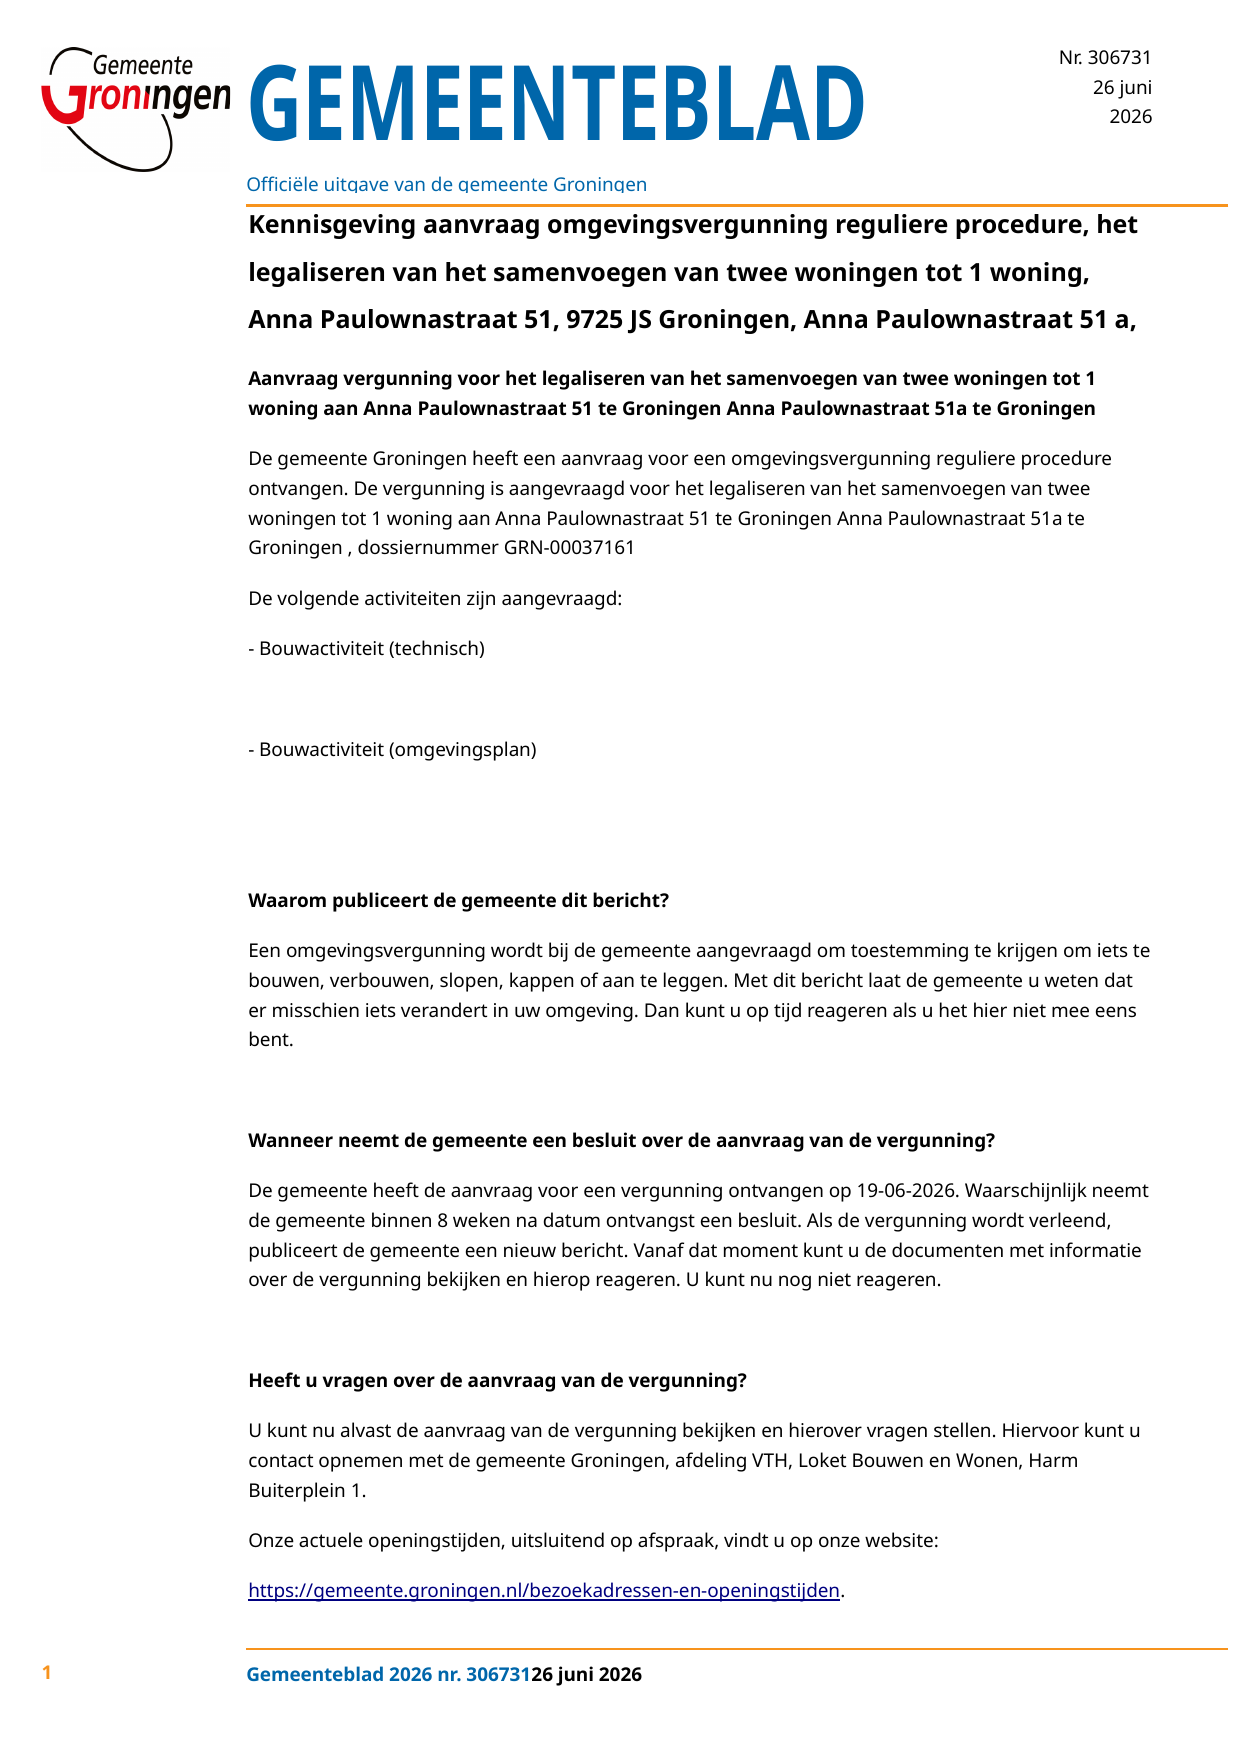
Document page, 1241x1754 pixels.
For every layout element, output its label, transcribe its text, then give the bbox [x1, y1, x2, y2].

text - Bouwactiviteit (technisch) [248, 635, 1152, 661]
text De gemeente Groningen heeft een aanvraag voor een omgevingsvergunning reguliere procedure ontvangen. De vergunning is aangevraagd voor het legaliseren van het samenvoegen van twee woningen tot 1 woning aan Anna Paulownastraat 51 te Groningen Anna Paulownastraat 51a te Groningen , dossiernummer GRN-00037161 [248, 446, 1152, 560]
text Een omgevingsvergunning wordt bij de gemeente aangevraagd om toestemming te krijgen om iets te bouwen, verbouwen, slopen, kappen of aan te leggen. Met dit bericht laat de gemeente u weten dat er misschien iets verandert in uw omgeving. Dan kunt u op tijd reageren als u het hier niet mee eens bent. [248, 938, 1152, 1052]
text Wanneer neemt de gemeente een besluit over de aanvraag van de vergunning? [248, 1127, 1152, 1153]
text Kennisgeving aanvraag omgevingsvergunning reguliere procedure, het legaliseren van het samenvoegen van twee woningen tot 1 woning, Anna Paulownastraat 51, 9725 JS Groningen, Anna Paulownastraat 51 a, [248, 207, 1152, 336]
text Heeft u vragen over de aanvraag van de vergunning? [248, 1367, 1152, 1393]
picture [41, 47, 231, 172]
text Aanvraag vergunning voor het legaliseren van het samenvoegen van twee woningen tot 1 woning aan Anna Paulownastraat 51 te Groningen Anna Paulownastraat 51a te Groningen [248, 366, 1152, 421]
text Waarom publiceert de gemeente dit bericht? [248, 887, 1152, 913]
text De volgende activiteiten zijn aangevraagd: [248, 585, 1152, 610]
text https://gemeente.groningen.nl/bezoekadressen-en-openingstijden. [248, 1578, 1152, 1603]
text De gemeente heeft de aanvraag voor een vergunning ontvangen op 19-06-2026. Waarschijnlijk neemt de gemeente binnen 8 weken na datum ontvangst een besluit. Als de vergunning wordt verleend, publiceert de gemeente een nieuw bericht. Vanaf dat moment kunt u de documenten met informatie over de vergunning bekijken en hierop reageren. U kunt nu nog niet reageren. [248, 1178, 1152, 1292]
text U kunt nu alvast de aanvraag van de vergunning bekijken en hierover vragen stellen. Hiervoor kunt u contact opnemen met de gemeente Groningen, afdeling VTH, Loket Bouwen en Wonen, Harm Buiterplein 1. [248, 1418, 1152, 1502]
text - Bouwactiviteit (omgevingsplan) [248, 736, 1152, 762]
text Onze actuele openingstijden, uitsluitend op afspraak, vindt u op onze website: [248, 1527, 1152, 1553]
